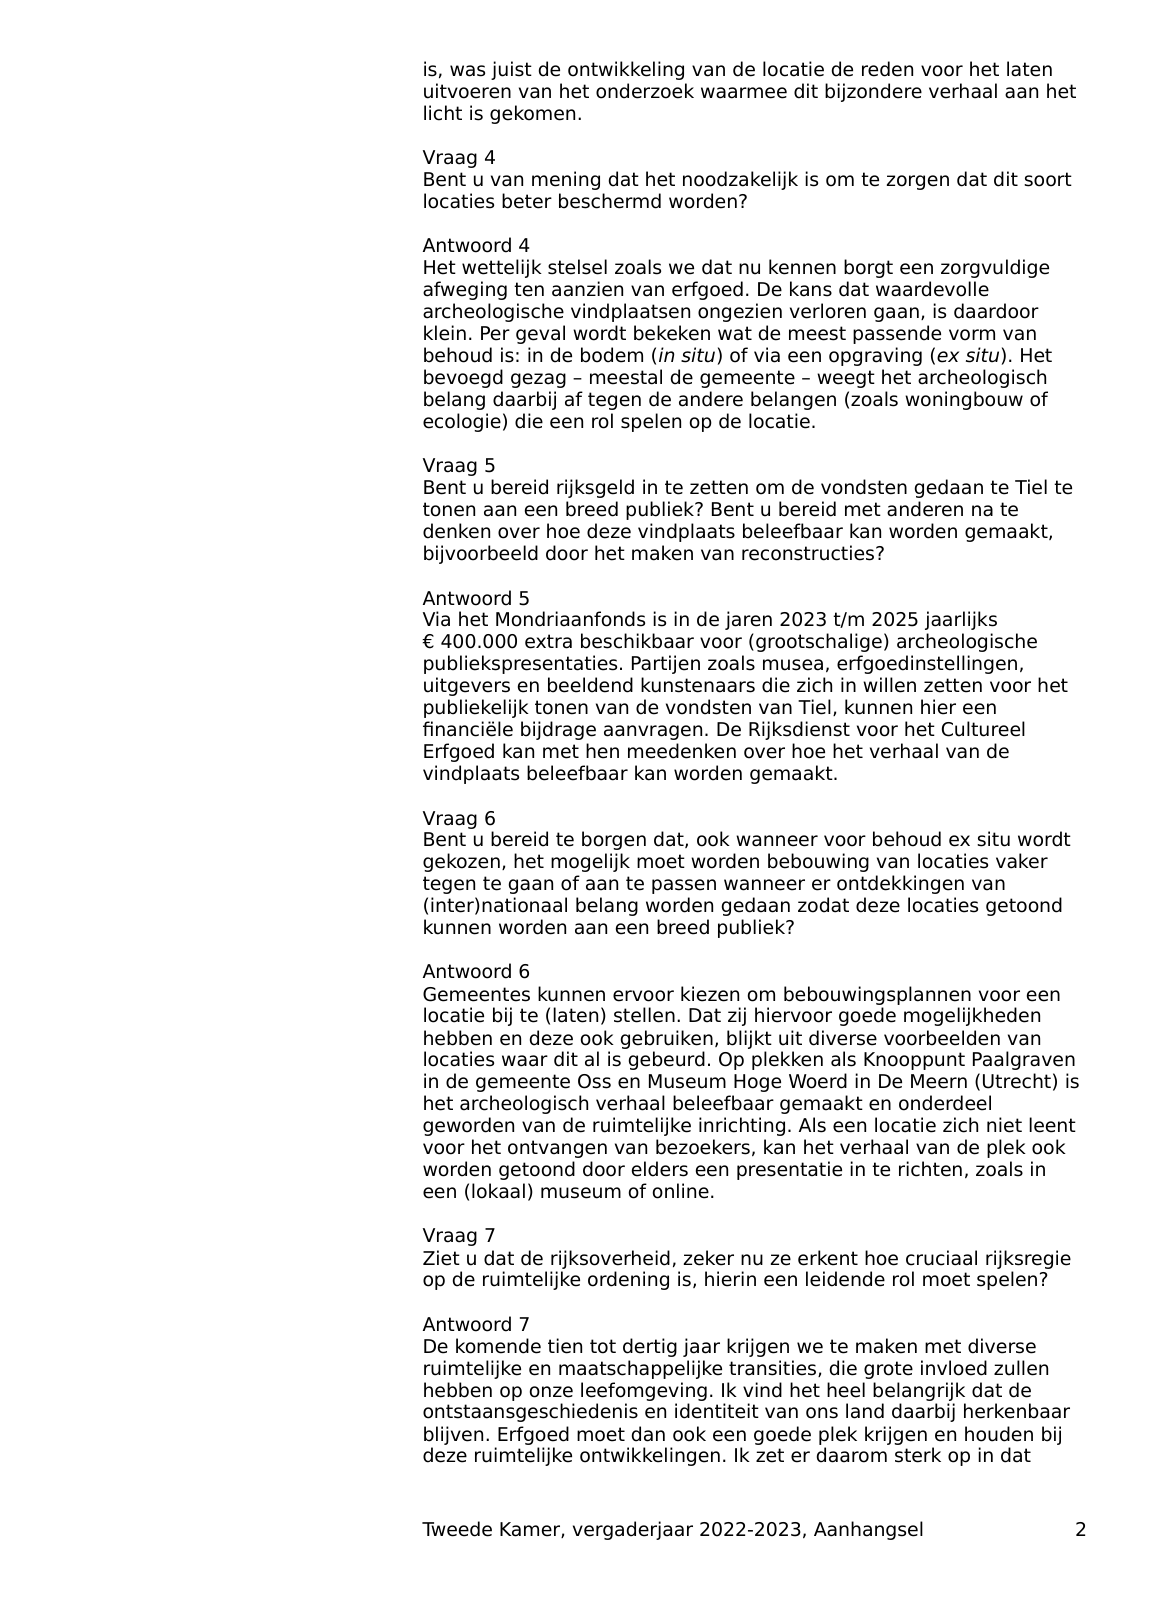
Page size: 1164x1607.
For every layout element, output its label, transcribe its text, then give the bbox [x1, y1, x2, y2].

text Via het Mondriaanfonds is in de jaren 2023 t/m 2025 jaarlijks € 400.000 extra beschikbaar voor (grootschalige) archeologische publiekspresentaties. Partijen zoals musea, erfgoedinstellingen, uitgevers en beeldend kunstenaars die zich in willen zetten voor het publiekelijk tonen van de vondsten van Tiel, kunnen hier een financiële bijdrage aanvragen. De Rijksdienst voor het Cultureel Erfgoed kan met hen meedenken over hoe het verhaal van de vindplaats beleefbaar kan worden gemaakt. [422, 609, 1087, 785]
text Gemeentes kunnen ervoor kiezen om bebouwingsplannen voor een locatie bij te (laten) stellen. Dat zij hiervoor goede mogelijkheden hebben en deze ook gebruiken, blijkt uit diverse voorbeelden van locaties waar dit al is gebeurd. Op plekken als Knooppunt Paalgraven in de gemeente Oss en Museum Hoge Woerd in De Meern (Utrecht) is het archeologisch verhaal beleefbaar gemaakt en onderdeel geworden van de ruimtelijke inrichting. Als een locatie zich niet leent voor het ontvangen van bezoekers, kan het verhaal van de plek ook worden getoond door elders een presentatie in te richten, zoals in een (lokaal) museum of online. [422, 983, 1087, 1203]
text Antwoord 6 [422, 961, 1087, 983]
text Bent u bereid te borgen dat, ook wanneer voor behoud ex situ wordt gekozen, het mogelijk moet worden bebouwing van locaties vaker tegen te gaan of aan te passen wanneer er ontdekkingen van (inter)nationaal belang worden gedaan zodat deze locaties getoond kunnen worden aan een breed publiek? [422, 829, 1087, 939]
text Antwoord 5 [422, 587, 1087, 609]
text Vraag 5 [422, 455, 1087, 477]
text Vraag 6 [422, 807, 1087, 829]
text Antwoord 7 [422, 1313, 1087, 1336]
text Het wettelijk stelsel zoals we dat nu kennen borgt een zorgvuldige afweging ten aanzien van erfgoed. De kans dat waardevolle archeologische vindplaatsen ongezien verloren gaan, is daardoor klein. Per geval wordt bekeken wat de meest passende vorm van behoud is: in de bodem (in situ) of via een opgraving (ex situ). Het bevoegd gezag – meestal de gemeente – weegt het archeologisch belang daarbij af tegen de andere belangen (zoals woningbouw of ecologie) die een rol spelen op de locatie. [422, 257, 1087, 433]
text De komende tien tot dertig jaar krijgen we te maken met diverse ruimtelijke en maatschappelijke transities, die grote invloed zullen hebben op onze leefomgeving. Ik vind het heel belangrijk dat de ontstaansgeschiedenis en identiteit van ons land daarbij herkenbaar blijven. Erfgoed moet dan ook een goede plek krijgen en houden bij deze ruimtelijke ontwikkelingen. Ik zet er daarom sterk op in dat [422, 1336, 1087, 1467]
text Ziet u dat de rijksoverheid, zeker nu ze erkent hoe cruciaal rijksregie op de ruimtelijke ordening is, hierin een leidende rol moet spelen? [422, 1247, 1087, 1291]
text Vraag 4 [422, 147, 1087, 169]
text Bent u bereid rijksgeld in te zetten om de vondsten gedaan te Tiel te tonen aan een breed publiek? Bent u bereid met anderen na te denken over hoe deze vindplaats beleefbaar kan worden gemaakt, bijvoorbeeld door het maken van reconstructies? [422, 477, 1087, 565]
text Antwoord 4 [422, 235, 1087, 257]
text Vraag 7 [422, 1225, 1087, 1247]
text is, was juist de ontwikkeling van de locatie de reden voor het laten uitvoeren van het onderzoek waarmee dit bijzondere verhaal aan het licht is gekomen. [422, 59, 1087, 125]
text Bent u van mening dat het noodzakelijk is om te zorgen dat dit soort locaties beter beschermd worden? [422, 169, 1087, 213]
